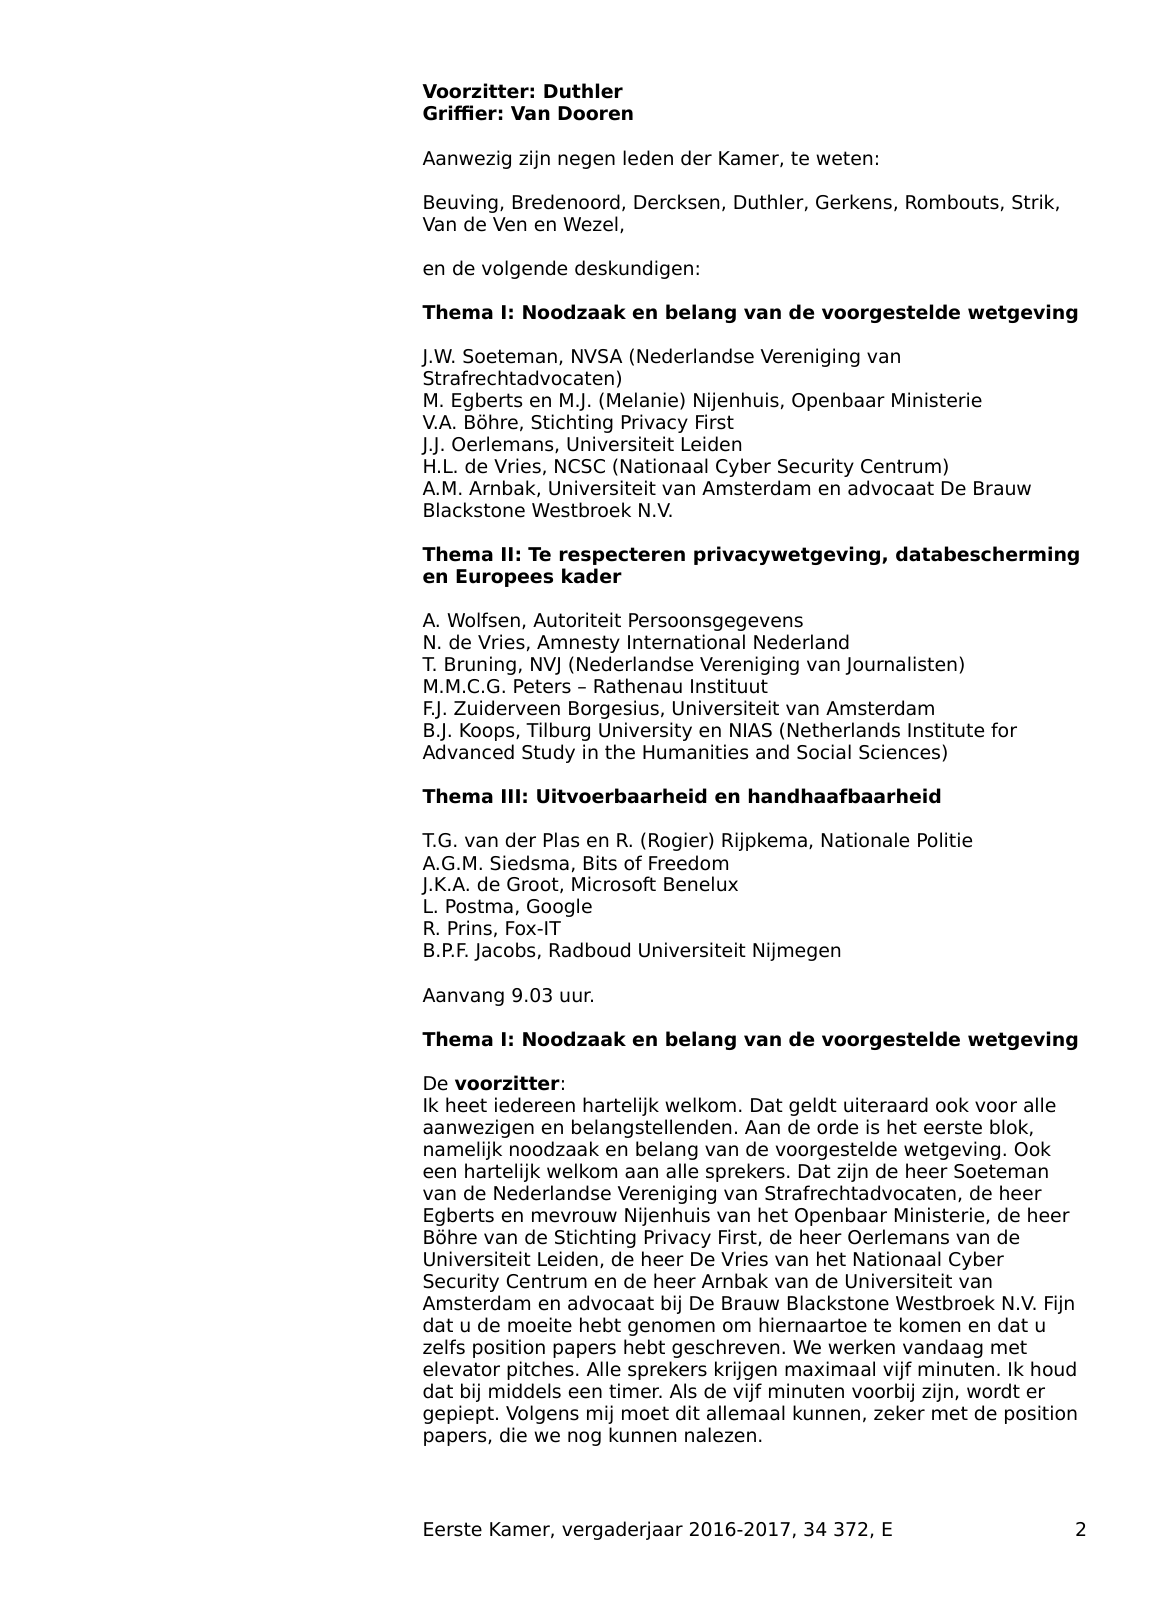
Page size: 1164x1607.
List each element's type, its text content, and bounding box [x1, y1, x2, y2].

text A.M. Arnbak, Universiteit van Amsterdam en advocaat De Brauw Blackstone Westbroek N.V. [422, 478, 1087, 522]
text A. Wolfsen, Autoriteit Persoonsgegevens [422, 610, 1087, 632]
subtitle Thema III: Uitvoerbaarheid en handhaafbaarheid [422, 786, 1087, 808]
text H.L. de Vries, NCSC (Nationaal Cyber Security Centrum) [422, 456, 1087, 478]
text Beuving, Bredenoord, Dercksen, Duthler, Gerkens, Rombouts, Strik, Van de Ven en Wezel, [422, 192, 1087, 236]
text L. Postma, Google [422, 896, 1087, 918]
text T. Bruning, NVJ (Nederlandse Vereniging van Journalisten) [422, 654, 1087, 676]
subtitle Thema I: Noodzaak en belang van de voorgestelde wetgeving [422, 302, 1087, 324]
text Ik heet iedereen hartelijk welkom. Dat geldt uiteraard ook voor alle aanwezigen en belangstellenden. Aan de orde is het eerste blok, namelijk noodzaak en belang van de voorgestelde wetgeving. Ook een hartelijk welkom aan alle sprekers. Dat zijn de heer Soeteman van de Nederlandse Vereniging van Strafrechtadvocaten, de heer Egberts en mevrouw Nijenhuis van het Openbaar Ministerie, de heer Böhre van de Stichting Privacy First, de heer Oerlemans van de Universiteit Leiden, de heer De Vries van het Nationaal Cyber Security Centrum en de heer Arnbak van de Universiteit van Amsterdam en advocaat bij De Brauw Blackstone Westbroek N.V. Fijn dat u de moeite hebt genomen om hiernaartoe te komen en dat u zelfs position papers hebt geschreven. We werken vandaag met elevator pitches. Alle sprekers krijgen maximaal vijf minuten. Ik houd dat bij middels een timer. Als de vijf minuten voorbij zijn, wordt er gepiept. Volgens mij moet dit allemaal kunnen, zeker met de position papers, die we nog kunnen nalezen. [422, 1095, 1087, 1446]
text A.G.M. Siedsma, Bits of Freedom [422, 852, 1087, 874]
text Aanwezig zijn negen leden der Kamer, te weten: [422, 147, 1087, 169]
text De voorzitter: [422, 1073, 1087, 1095]
text Griffier: Van Dooren [422, 103, 1087, 125]
text M. Egberts en M.J. (Melanie) Nijenhuis, Openbaar Ministerie [422, 390, 1087, 412]
text R. Prins, Fox-IT [422, 918, 1087, 940]
text B.J. Koops, Tilburg University en NIAS (Netherlands Institute for Advanced Study in the Humanities and Social Sciences) [422, 720, 1087, 764]
text J.W. Soeteman, NVSA (Nederlandse Vereniging van Strafrechtadvocaten) [422, 346, 1087, 390]
text Voorzitter: Duthler [422, 81, 1087, 103]
text B.P.F. Jacobs, Radboud Universiteit Nijmegen [422, 940, 1087, 962]
text N. de Vries, Amnesty International Nederland [422, 632, 1087, 654]
text F.J. Zuiderveen Borgesius, Universiteit van Amsterdam [422, 698, 1087, 720]
text M.M.C.G. Peters – Rathenau Instituut [422, 676, 1087, 698]
subtitle Thema I: Noodzaak en belang van de voorgestelde wetgeving [422, 1029, 1087, 1051]
text J.K.A. de Groot, Microsoft Benelux [422, 874, 1087, 896]
text V.A. Böhre, Stichting Privacy First [422, 412, 1087, 434]
text en de volgende deskundigen: [422, 258, 1087, 280]
text T.G. van der Plas en R. (Rogier) Rijpkema, Nationale Politie [422, 830, 1087, 852]
text Aanvang 9.03 uur. [422, 984, 1087, 1006]
text J.J. Oerlemans, Universiteit Leiden [422, 434, 1087, 456]
subtitle Thema II: Te respecteren privacywetgeving, databescherming en Europees kader [422, 544, 1087, 588]
